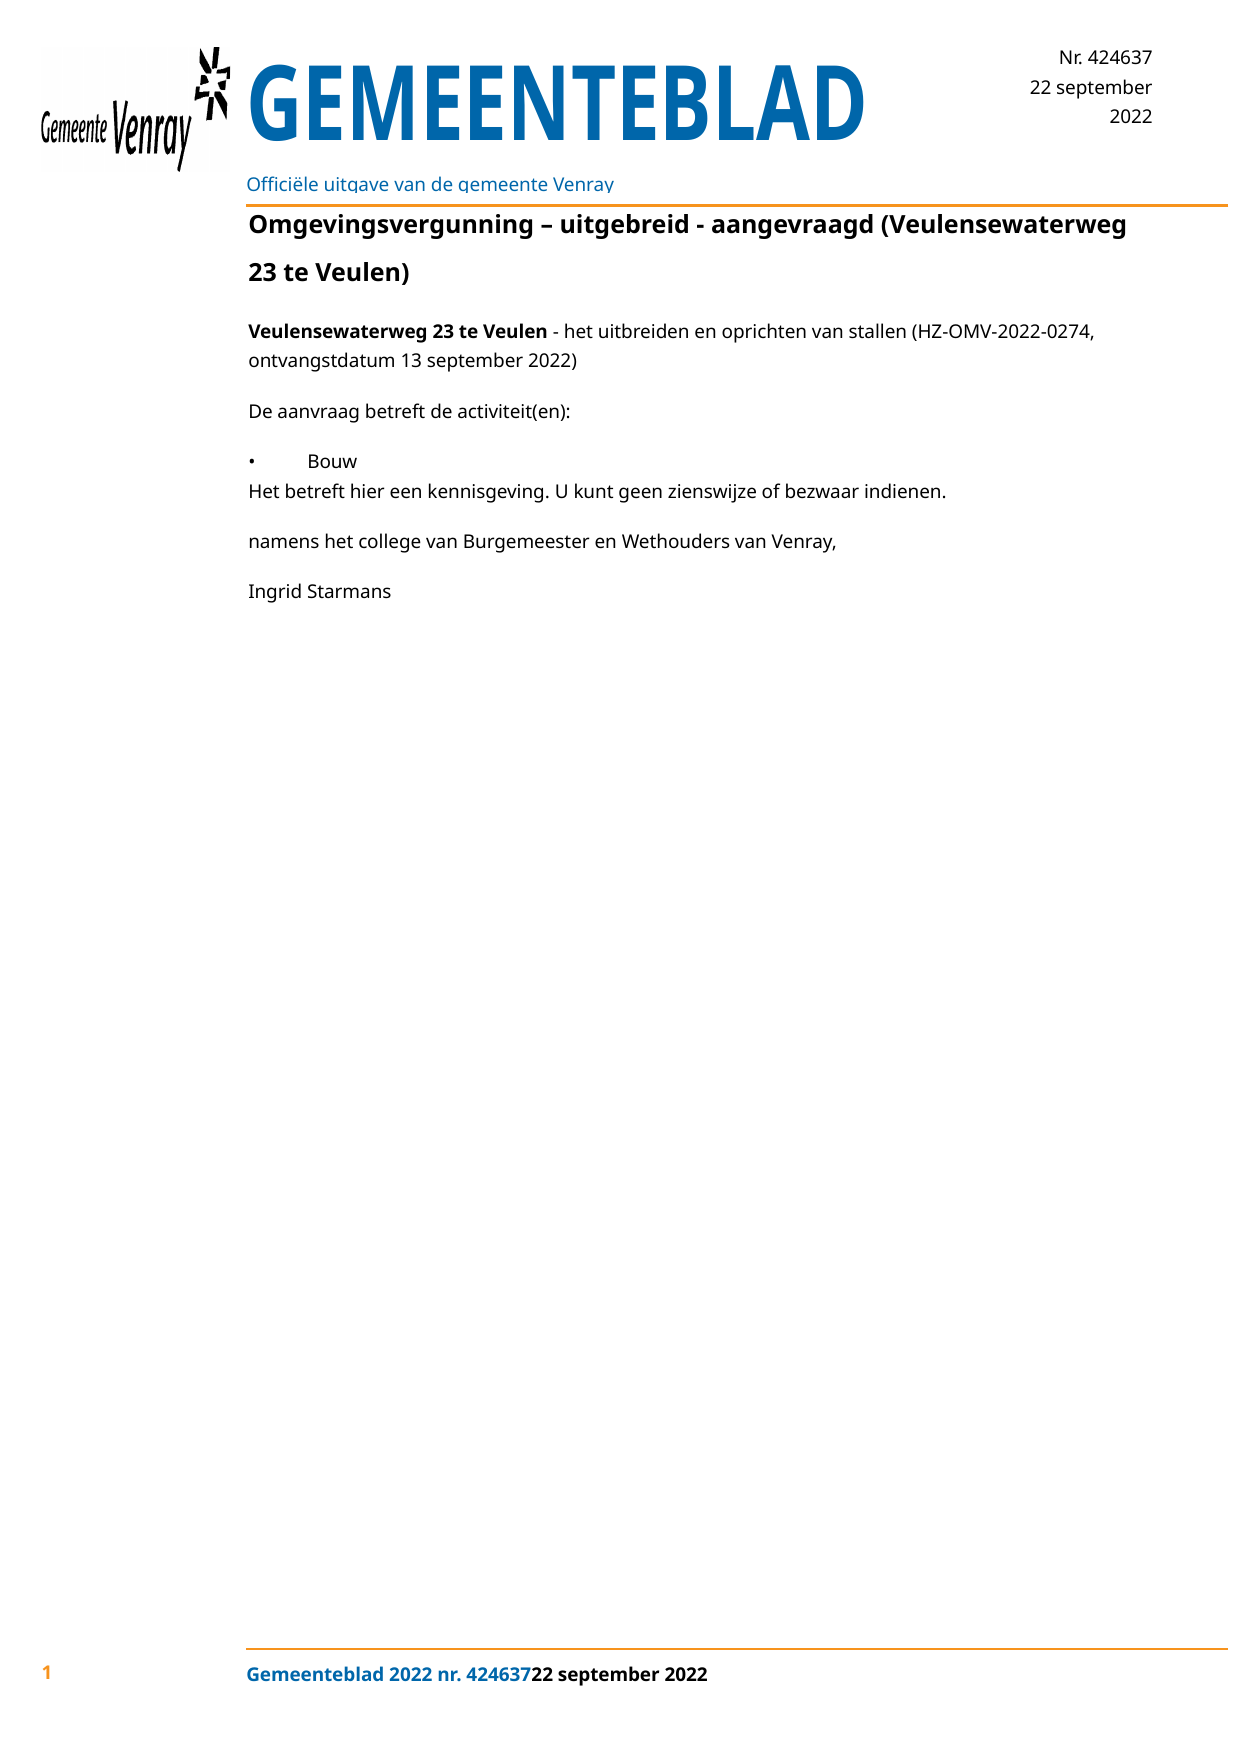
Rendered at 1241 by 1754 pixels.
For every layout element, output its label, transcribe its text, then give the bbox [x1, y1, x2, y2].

text Het betreft hier een kennisgeving. U kunt geen zienswijze of bezwaar indienen. [248, 478, 1152, 504]
text Ingrid Starmans [248, 579, 1152, 604]
text Veulensewaterweg 23 te Veulen - het uitbreiden en oprichten van stallen (HZ-OMV-2022-0274, ontvangstdatum 13 september 2022) [248, 318, 1152, 373]
list Bouw [248, 448, 1152, 474]
picture [41, 47, 231, 172]
text De aanvraag betreft de activiteit(en): [248, 398, 1152, 424]
text namens het college van Burgemeester en Wethouders van Venray, [248, 528, 1152, 554]
text Omgevingsvergunning – uitgebreid - aangevraagd (Veulensewaterweg 23 te Veulen) [248, 207, 1152, 288]
